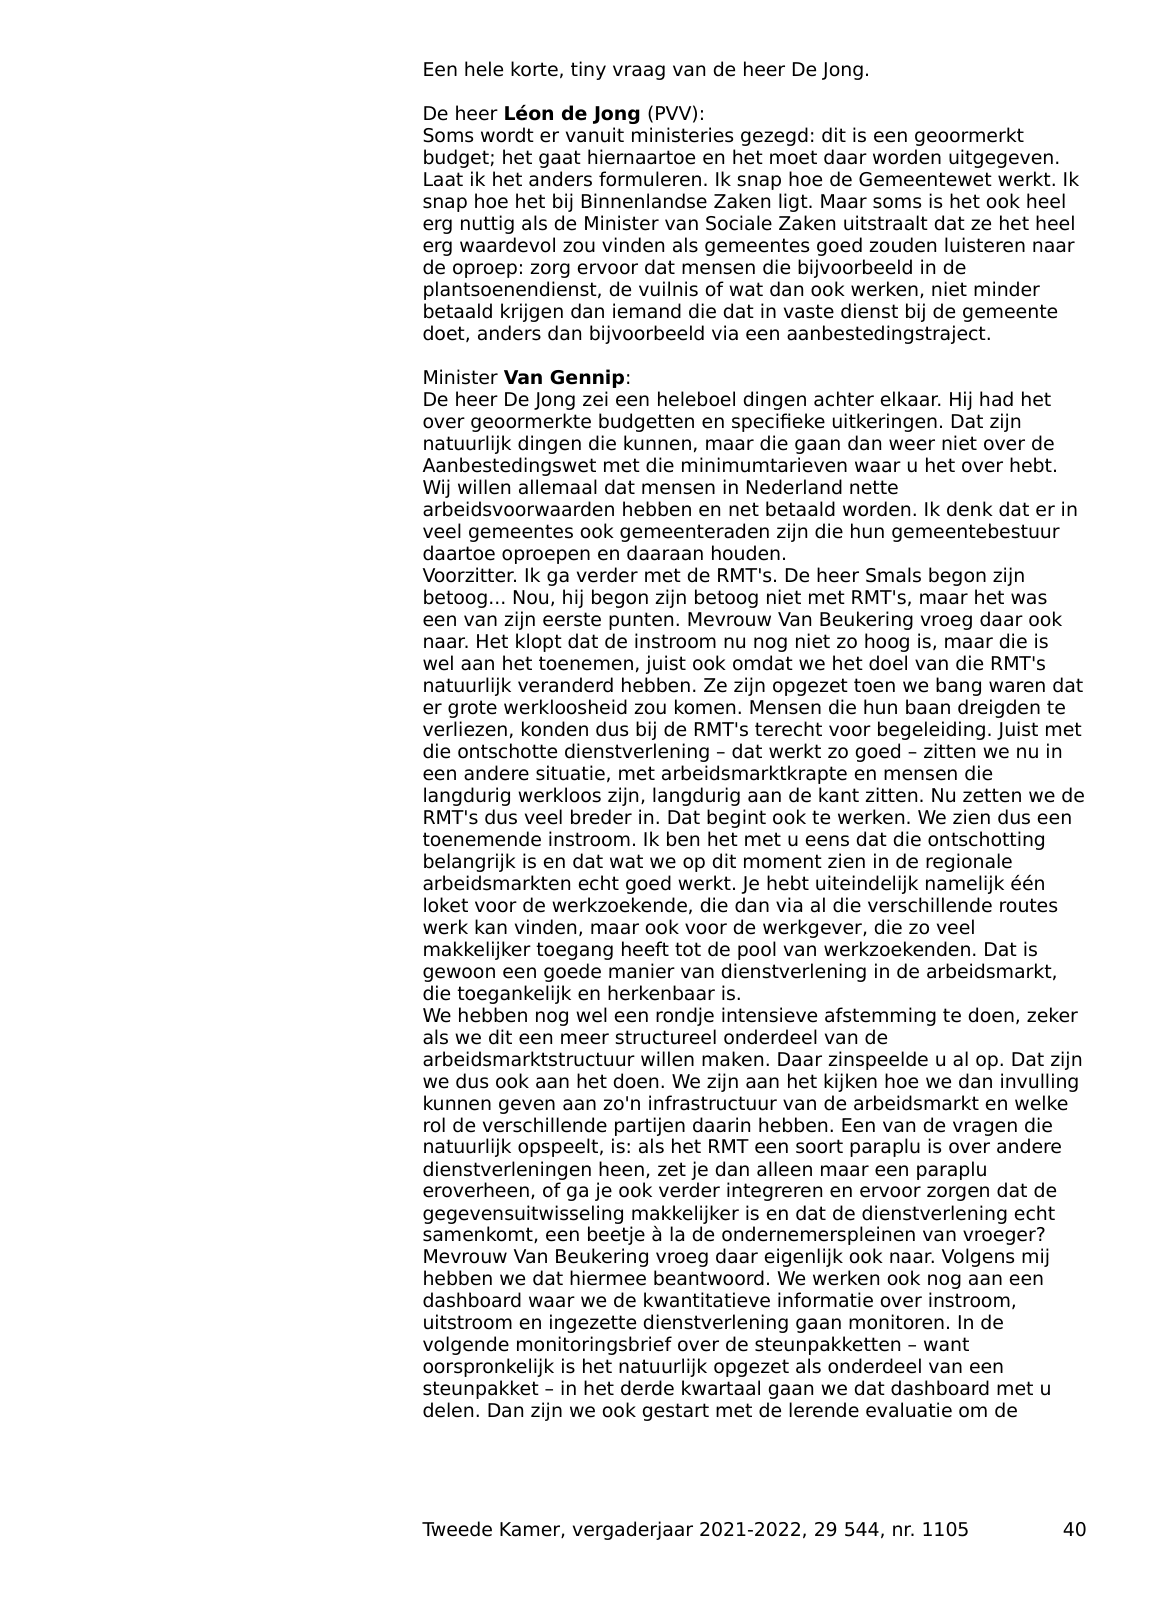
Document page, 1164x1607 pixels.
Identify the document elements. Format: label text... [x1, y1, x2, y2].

text Voorzitter. Ik ga verder met de RMT's. De heer Smals begon zijn betoog... Nou, hij begon zijn betoog niet met RMT's, maar het was een van zijn eerste punten. Mevrouw Van Beukering vroeg daar ook naar. Het klopt dat de instroom nu nog niet zo hoog is, maar die is wel aan het toenemen, juist ook omdat we het doel van die RMT's natuurlijk veranderd hebben. Ze zijn opgezet toen we bang waren dat er grote werkloosheid zou komen. Mensen die hun baan dreigden te verliezen, konden dus bij de RMT's terecht voor begeleiding. Juist met die ontschotte dienstverlening – dat werkt zo goed – zitten we nu in een andere situatie, met arbeidsmarktkrapte en mensen die langdurig werkloos zijn, langdurig aan de kant zitten. Nu zetten we de RMT's dus veel breder in. Dat begint ook te werken. We zien dus een toenemende instroom. Ik ben het met u eens dat die ontschotting belangrijk is en dat wat we op dit moment zien in de regionale arbeidsmarkten echt goed werkt. Je hebt uiteindelijk namelijk één loket voor de werkzoekende, die dan via al die verschillende routes werk kan vinden, maar ook voor de werkgever, die zo veel makkelijker toegang heeft tot de pool van werkzoekenden. Dat is gewoon een goede manier van dienstverlening in de arbeidsmarkt, die toegankelijk en herkenbaar is. [422, 565, 1087, 1004]
text Soms wordt er vanuit ministeries gezegd: dit is een geoormerkt budget; het gaat hiernaartoe en het moet daar worden uitgegeven. Laat ik het anders formuleren. Ik snap hoe de Gemeentewet werkt. Ik snap hoe het bij Binnenlandse Zaken ligt. Maar soms is het ook heel erg nuttig als de Minister van Sociale Zaken uitstraalt dat ze het heel erg waardevol zou vinden als gemeentes goed zouden luisteren naar de oproep: zorg ervoor dat mensen die bijvoorbeeld in de plantsoenendienst, de vuilnis of wat dan ook werken, niet minder betaald krijgen dan iemand die dat in vaste dienst bij de gemeente doet, anders dan bijvoorbeeld via een aanbestedingstraject. [422, 125, 1087, 345]
text De heer Léon de Jong (PVV): [422, 103, 1087, 125]
text Minister Van Gennip: [422, 367, 1087, 389]
text We hebben nog wel een rondje intensieve afstemming te doen, zeker als we dit een meer structureel onderdeel van de arbeidsmarktstructuur willen maken. Daar zinspeelde u al op. Dat zijn we dus ook aan het doen. We zijn aan het kijken hoe we dan invulling kunnen geven aan zo'n infrastructuur van de arbeidsmarkt en welke rol de verschillende partijen daarin hebben. Een van de vragen die natuurlijk opspeelt, is: als het RMT een soort paraplu is over andere dienstverleningen heen, zet je dan alleen maar een paraplu eroverheen, of ga je ook verder integreren en ervoor zorgen dat de gegevensuitwisseling makkelijker is en dat de dienstverlening echt samenkomt, een beetje à la de ondernemerspleinen van vroeger? Mevrouw Van Beukering vroeg daar eigenlijk ook naar. Volgens mij hebben we dat hiermee beantwoord. We werken ook nog aan een dashboard waar we de kwantitatieve informatie over instroom, uitstroom en ingezette dienstverlening gaan monitoren. In de volgende monitoringsbrief over de steunpakketten – want oorspronkelijk is het natuurlijk opgezet als onderdeel van een steunpakket – in het derde kwartaal gaan we dat dashboard met u delen. Dan zijn we ook gestart met de lerende evaluatie om de [422, 1004, 1087, 1422]
text De heer De Jong zei een heleboel dingen achter elkaar. Hij had het over geoormerkte budgetten en specifieke uitkeringen. Dat zijn natuurlijk dingen die kunnen, maar die gaan dan weer niet over de Aanbestedingswet met die minimumtarieven waar u het over hebt. Wij willen allemaal dat mensen in Nederland nette arbeidsvoorwaarden hebben en net betaald worden. Ik denk dat er in veel gemeentes ook gemeenteraden zijn die hun gemeentebestuur daartoe oproepen en daaraan houden. [422, 389, 1087, 565]
text Een hele korte, tiny vraag van de heer De Jong. [422, 59, 1087, 81]
